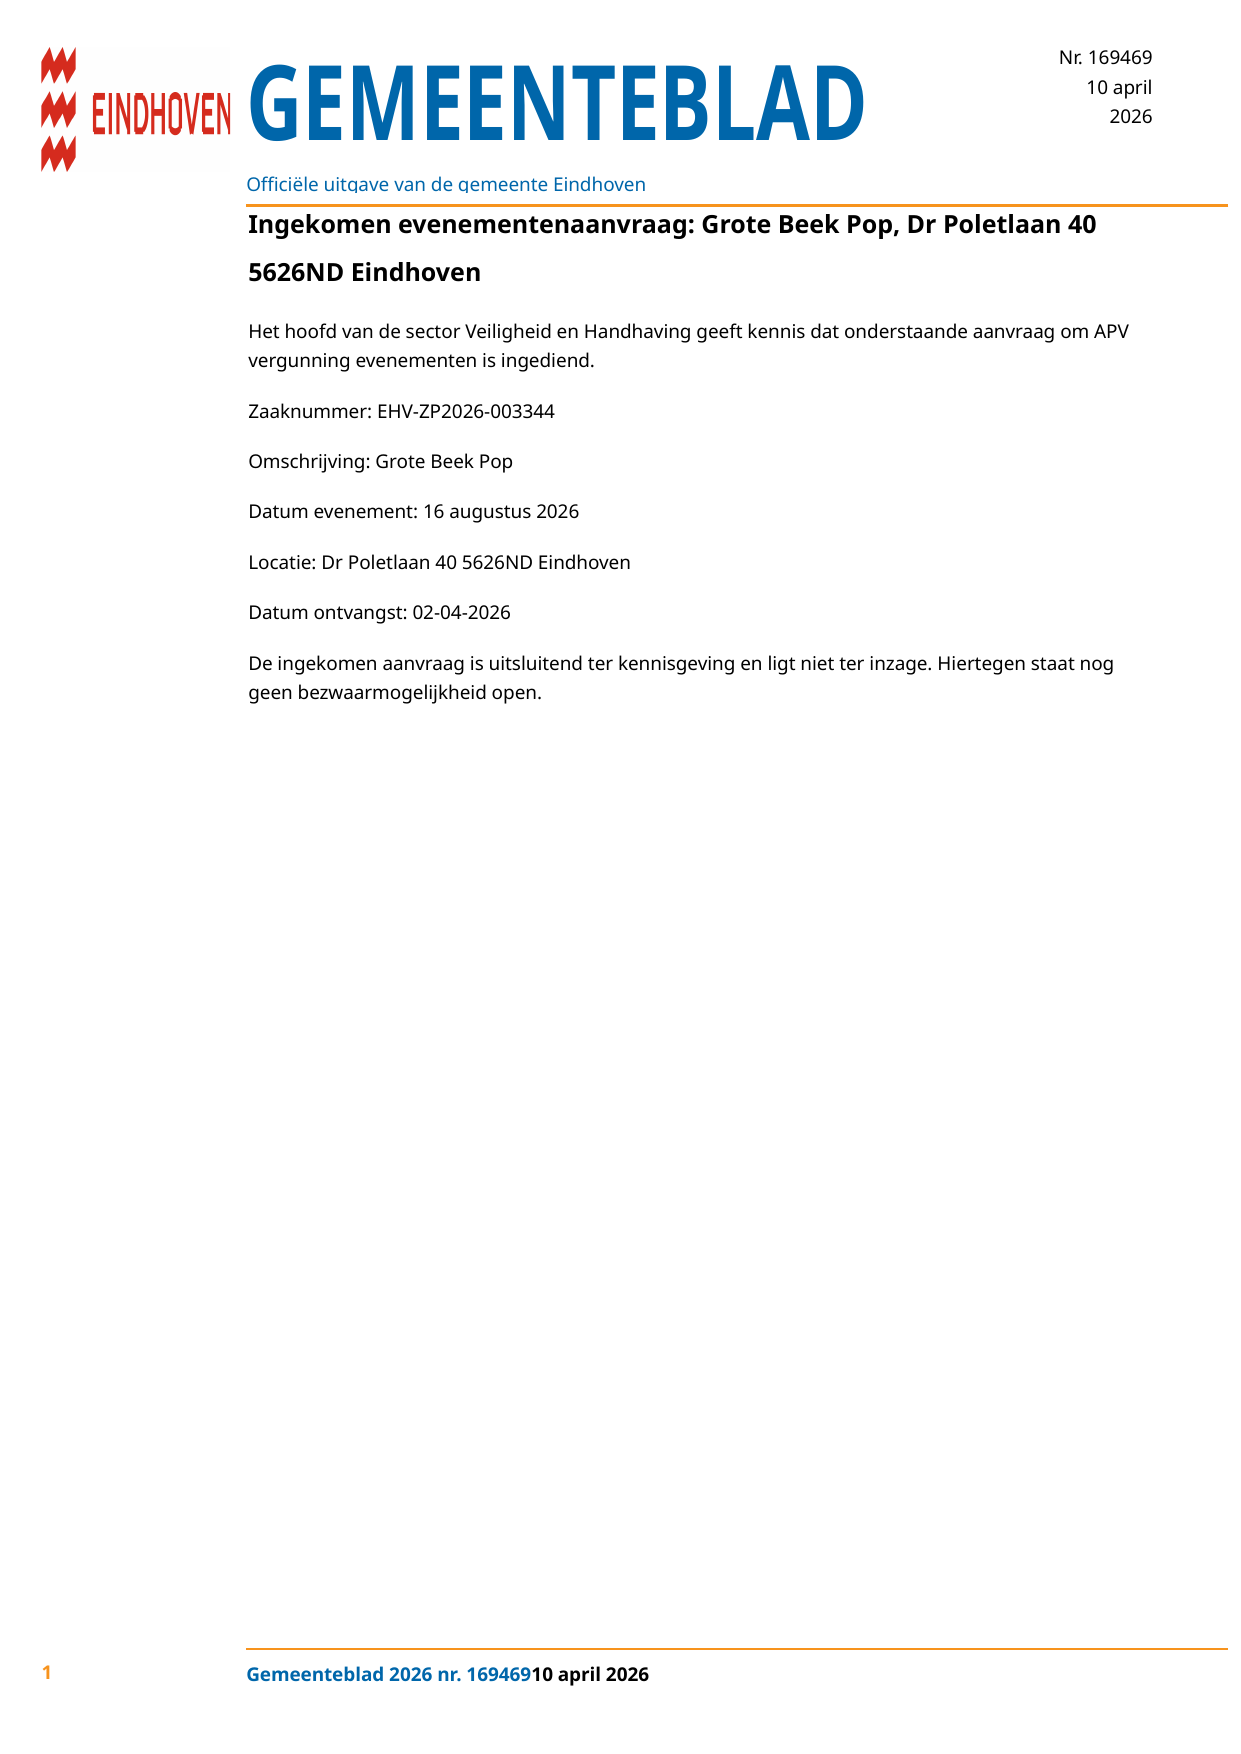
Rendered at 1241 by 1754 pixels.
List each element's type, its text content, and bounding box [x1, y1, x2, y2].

text Omschrijving: Grote Beek Pop [248, 448, 1152, 474]
picture [41, 47, 231, 172]
text Datum ontvangst: 02-04-2026 [248, 599, 1152, 625]
text De ingekomen aanvraag is uitsluitend ter kennisgeving en ligt niet ter inzage. Hiertegen staat nog geen bezwaarmogelijkheid open. [248, 650, 1152, 705]
text Locatie: Dr Poletlaan 40 5626ND Eindhoven [248, 549, 1152, 575]
text Datum evenement: 16 augustus 2026 [248, 499, 1152, 524]
text Ingekomen evenementenaanvraag: Grote Beek Pop, Dr Poletlaan 40 5626ND Eindhoven [248, 207, 1152, 288]
text Zaaknummer: EHV-ZP2026-003344 [248, 398, 1152, 424]
text Het hoofd van de sector Veiligheid en Handhaving geeft kennis dat onderstaande aanvraag om APV vergunning evenementen is ingediend. [248, 318, 1152, 373]
